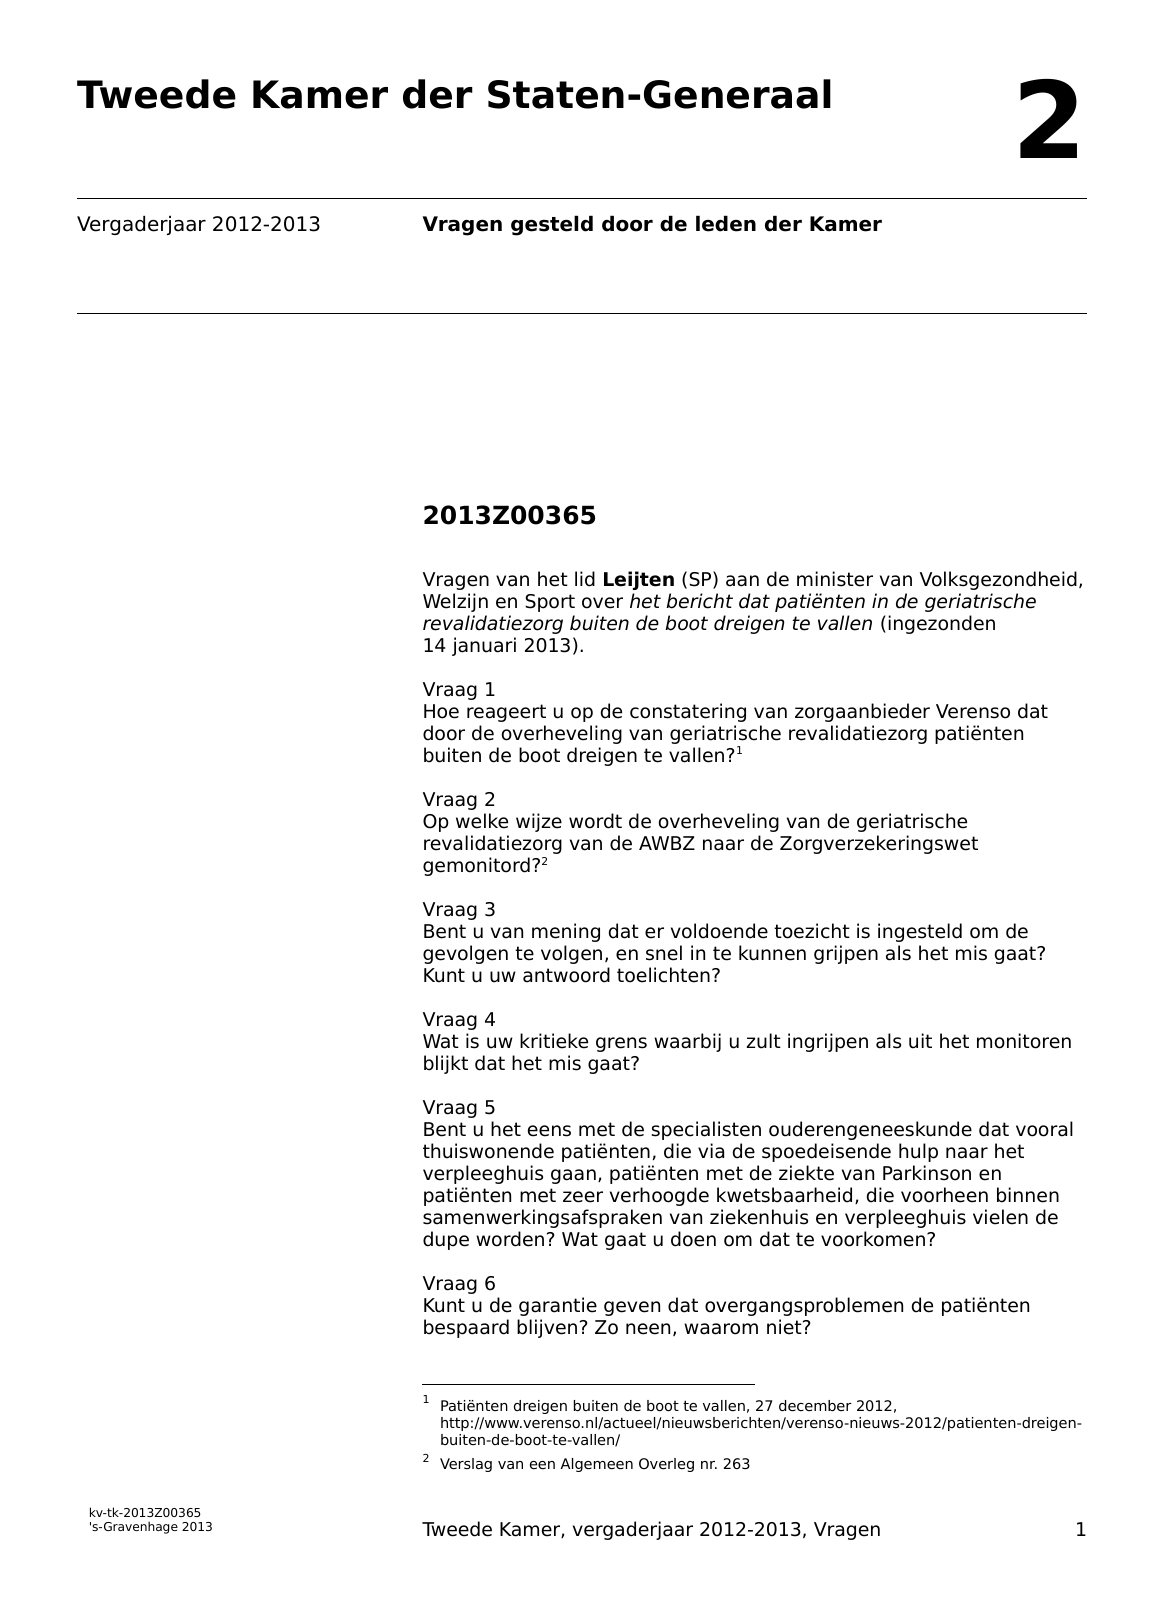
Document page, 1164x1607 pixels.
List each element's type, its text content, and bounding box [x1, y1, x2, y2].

text Vraag 3 [422, 899, 1087, 921]
text Patiënten dreigen buiten de boot te vallen, 27 december 2012, http://www.verenso.nl/actueel/nieuwsberichten/verenso-nieuws-2012/patienten-dreigen-buiten-de-boot-te-vallen/ [422, 1393, 1087, 1449]
text Bent u het eens met de specialisten ouderengeneeskunde dat vooral thuiswonende patiënten, die via de spoedeisende hulp naar het verpleeghuis gaan, patiënten met de ziekte van Parkinson en patiënten met zeer verhoogde kwetsbaarheid, die voorheen binnen samenwerkingsafspraken van ziekenhuis en verpleeghuis vielen de dupe worden? Wat gaat u doen om dat te voorkomen? [422, 1119, 1087, 1251]
table_cell Vergaderjaar 2012-2013 [77, 199, 422, 313]
text Vraag 5 [422, 1097, 1087, 1119]
text 2013Z00365 [422, 501, 1087, 531]
text Kunt u de garantie geven dat overgangsproblemen de patiënten bespaard blijven? Zo neen, waarom niet? [422, 1295, 1087, 1339]
text Verslag van een Algemeen Overleg nr. 263 [422, 1452, 1087, 1474]
text Vraag 4 [422, 1009, 1087, 1031]
text Vraag 6 [422, 1273, 1087, 1295]
text kv-tk-2013Z00365 [88, 1506, 323, 1520]
text Op welke wijze wordt de overheveling van de geriatrische revalidatiezorg van de AWBZ naar de Zorgverzekeringswet gemonitord? [422, 811, 1087, 877]
table_header 2 [886, 59, 1087, 198]
table_header Tweede Kamer der Staten-Generaal [77, 59, 886, 198]
text Vragen van het lid Leijten (SP) aan de minister van Volksgezondheid, Welzijn en Sport over het bericht dat patiënten in de geriatrische revalidatiezorg buiten de boot dreigen te vallen (ingezonden 14 januari 2013). [422, 569, 1087, 657]
text Wat is uw kritieke grens waarbij u zult ingrijpen als uit het monitoren blijkt dat het mis gaat? [422, 1031, 1087, 1075]
text Hoe reageert u op de constatering van zorgaanbieder Verenso dat door de overheveling van geriatrische revalidatiezorg patiënten buiten de boot dreigen te vallen? [422, 701, 1087, 767]
text Bent u van mening dat er voldoende toezicht is ingesteld om de gevolgen te volgen, en snel in te kunnen grijpen als het mis gaat? Kunt u uw antwoord toelichten? [422, 921, 1087, 987]
text Vraag 2 [422, 789, 1087, 811]
text 's-Gravenhage 2013 [88, 1520, 323, 1534]
text Vraag 1 [422, 679, 1087, 701]
table_cell Vragen gesteld door de leden der Kamer [422, 199, 1087, 313]
